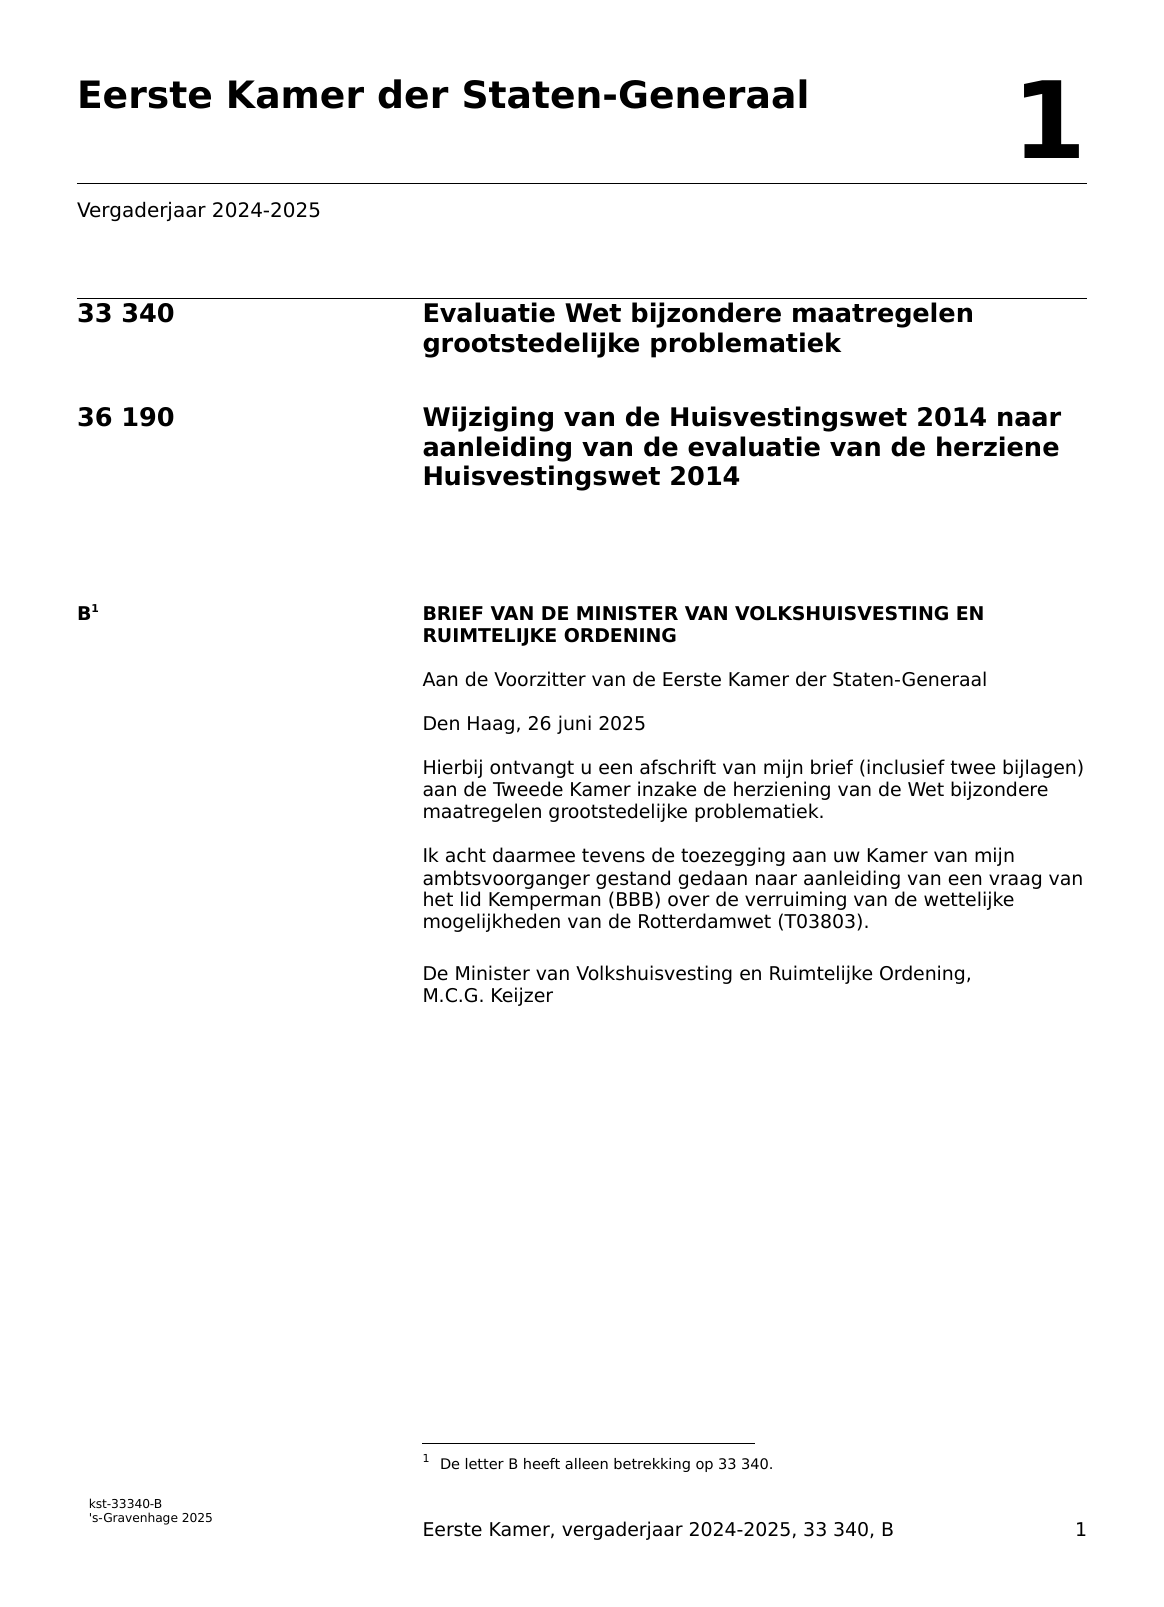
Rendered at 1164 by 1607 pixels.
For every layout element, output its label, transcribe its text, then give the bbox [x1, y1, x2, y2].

text Hierbij ontvangt u een afschrift van mijn brief (inclusief twee bijlagen) aan de Tweede Kamer inzake de herziening van de Wet bijzondere maatregelen grootstedelijke problematiek. [422, 757, 1087, 823]
table_header Eerste Kamer der Staten-Generaal [77, 59, 886, 183]
text Ik acht daarmee tevens de toezegging aan uw Kamer van mijn ambtsvoorganger gestand gedaan naar aanleiding van een vraag van het lid Kemperman (BBB) over de verruiming van de wettelijke mogelijkheden van de Rotterdamwet (T03803). [422, 845, 1087, 933]
text Den Haag, 26 juni 2025 [422, 713, 1087, 735]
text De Minister van Volkshuisvesting en Ruimtelijke Ordening, M.C.G. Keijzer [422, 963, 1087, 1007]
subtitle B BRIEF VAN DE MINISTER VAN VOLKSHUISVESTING EN RUIMTELIJKE ORDENING [77, 603, 1087, 647]
text 's-Gravenhage 2025 [88, 1511, 323, 1525]
text De letter B heeft alleen betrekking op 33 340. [422, 1452, 1087, 1474]
text kst-33340-B [88, 1497, 323, 1511]
subtitle 33 340 Evaluatie Wet bijzondere maatregelen grootstedelijke problematiek [77, 299, 1087, 358]
text Aan de Voorzitter van de Eerste Kamer der Staten-Generaal [422, 669, 1087, 691]
subtitle 36 190 Wijziging van de Huisvestingswet 2014 naar aanleiding van de evaluatie van de herziene Huisvestingswet 2014 [77, 403, 1087, 492]
table_header 1 [886, 59, 1087, 183]
table_cell Vergaderjaar 2024-2025 [77, 184, 1087, 298]
